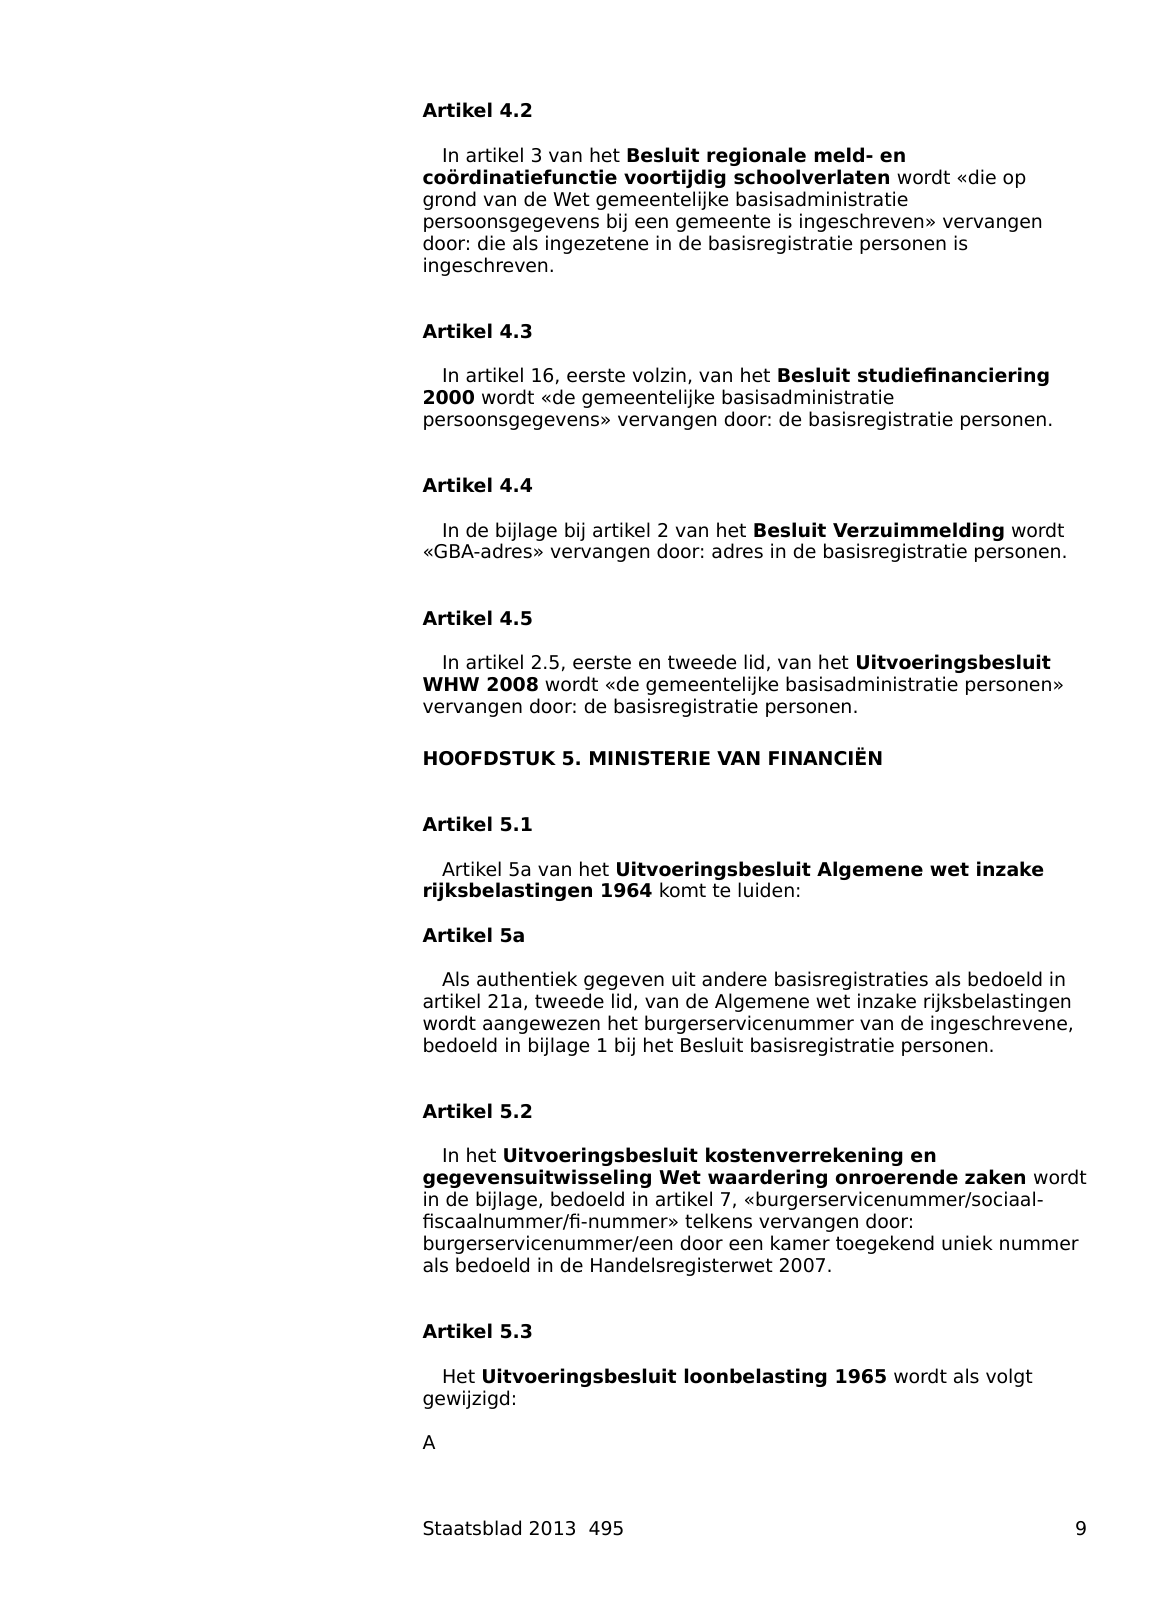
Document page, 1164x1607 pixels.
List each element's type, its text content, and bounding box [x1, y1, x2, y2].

text Artikel 5a van het Uitvoeringsbesluit Algemene wet inzake rijksbelastingen 1964 komt te luiden: [422, 858, 1087, 902]
text Als authentiek gegeven uit andere basisregistraties als bedoeld in artikel 21a, tweede lid, van de Algemene wet inzake rijksbelastingen wordt aangewezen het burgerservicenummer van de ingeschrevene, bedoeld in bijlage 1 bij het Besluit basisregistratie personen. [422, 969, 1087, 1057]
subtitle Artikel 4.2 [422, 100, 1087, 122]
subtitle Artikel 4.3 [422, 321, 1087, 343]
subtitle HOOFDSTUK 5. MINISTERIE VAN FINANCIËN [422, 748, 1087, 770]
text In het Uitvoeringsbesluit kostenverrekening en gegevensuitwisseling Wet waardering onroerende zaken wordt in de bijlage, bedoeld in artikel 7, «burgerservicenummer/sociaal-fiscaalnummer/fi-nummer» telkens vervangen door: burgerservicenummer/een door een kamer toegekend uniek nummer als bedoeld in de Handelsregisterwet 2007. [422, 1145, 1087, 1277]
text In de bijlage bij artikel 2 van het Besluit Verzuimmelding wordt «GBA-adres» vervangen door: adres in de basisregistratie personen. [422, 519, 1087, 563]
subtitle Artikel 5.3 [422, 1321, 1087, 1343]
subtitle Artikel 5.1 [422, 814, 1087, 836]
text A [422, 1432, 1087, 1454]
text In artikel 3 van het Besluit regionale meld- en coördinatiefunctie voortijdig schoolverlaten wordt «die op grond van de Wet gemeentelijke basisadministratie persoonsgegevens bij een gemeente is ingeschreven» vervangen door: die als ingezetene in de basisregistratie personen is ingeschreven. [422, 144, 1087, 276]
subtitle Artikel 4.4 [422, 475, 1087, 497]
subtitle Artikel 4.5 [422, 608, 1087, 630]
subtitle Artikel 5a [422, 924, 1087, 947]
text In artikel 16, eerste volzin, van het Besluit studiefinanciering 2000 wordt «de gemeentelijke basisadministratie persoonsgegevens» vervangen door: de basisregistratie personen. [422, 365, 1087, 431]
subtitle Artikel 5.2 [422, 1101, 1087, 1123]
text Het Uitvoeringsbesluit loonbelasting 1965 wordt als volgt gewijzigd: [422, 1366, 1087, 1409]
text In artikel 2.5, eerste en tweede lid, van het Uitvoeringsbesluit WHW 2008 wordt «de gemeentelijke basisadministratie personen» vervangen door: de basisregistratie personen. [422, 652, 1087, 718]
